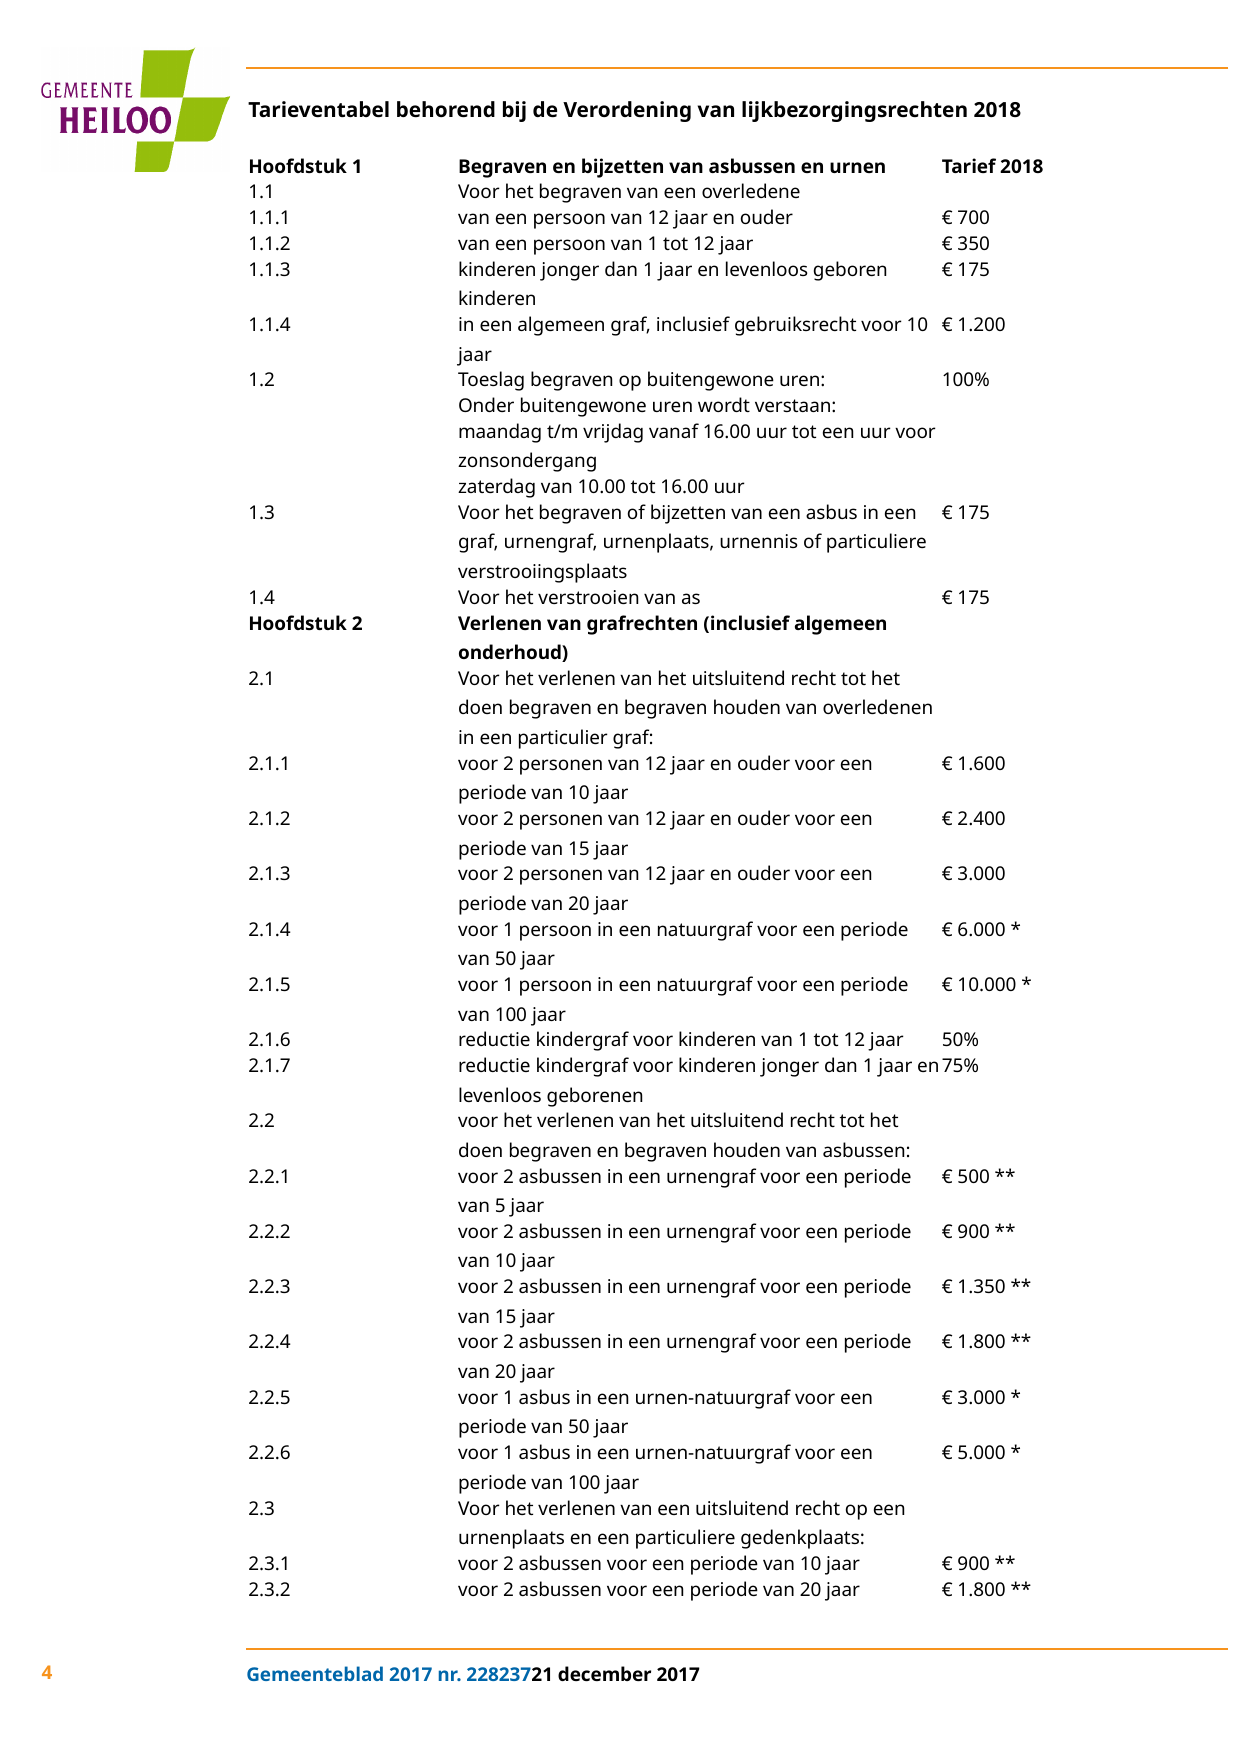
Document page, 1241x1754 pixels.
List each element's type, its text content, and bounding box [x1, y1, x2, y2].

table_cell € 500 ** [942, 1163, 1152, 1218]
table_header Hoofdstuk 1 [248, 153, 458, 179]
table_cell 2.2.3 [248, 1274, 458, 1329]
table_cell [942, 392, 1152, 418]
table_cell € 2.400 [942, 805, 1152, 861]
table_cell 100% [942, 367, 1152, 392]
table_cell € 700 [942, 205, 1152, 230]
table_cell Voor het verlenen van een uitsluitend recht op een urnenplaats en een particuliere gedenkplaats: [458, 1495, 942, 1550]
table_cell voor 2 personen van 12 jaar en ouder voor een periode van 20 jaar [458, 861, 942, 916]
table_cell [942, 473, 1152, 499]
table_cell voor 1 asbus in een urnen-natuurgraf voor een periode van 50 jaar [458, 1384, 942, 1439]
table_cell zaterdag van 10.00 tot 16.00 uur [458, 473, 942, 499]
table_cell 2.1.1 [248, 750, 458, 805]
table_cell voor 1 persoon in een natuurgraf voor een periode van 50 jaar [458, 916, 942, 971]
table_cell reductie kindergraf voor kinderen van 1 tot 12 jaar [458, 1026, 942, 1052]
table_cell [248, 418, 458, 473]
table_cell 1.1.1 [248, 205, 458, 230]
table_cell € 1.600 [942, 750, 1152, 805]
table_cell voor 2 asbussen in een urnengraf voor een periode van 10 jaar [458, 1218, 942, 1273]
table_cell van een persoon van 12 jaar en ouder [458, 205, 942, 230]
table_cell 2.2.5 [248, 1384, 458, 1439]
table_cell € 175 [942, 584, 1152, 610]
table_cell van een persoon van 1 tot 12 jaar [458, 230, 942, 256]
table_cell 2.3.1 [248, 1550, 458, 1576]
table_cell 2.1 [248, 665, 458, 750]
table_cell € 175 [942, 256, 1152, 311]
table_cell 75% [942, 1052, 1152, 1107]
table_cell [942, 665, 1152, 750]
table_cell € 1.200 [942, 311, 1152, 367]
table_cell [942, 1108, 1152, 1163]
table_cell voor het verlenen van het uitsluitend recht tot het doen begraven en begraven houden van asbussen: [458, 1108, 942, 1163]
table_cell Hoofdstuk 2 [248, 610, 458, 665]
table_cell € 5.000 * [942, 1439, 1152, 1495]
table_cell voor 1 persoon in een natuurgraf voor een periode van 100 jaar [458, 971, 942, 1026]
table_cell [942, 1495, 1152, 1550]
table_cell 1.2 [248, 367, 458, 392]
table_cell Onder buitengewone uren wordt verstaan: [458, 392, 942, 418]
table_cell [942, 179, 1152, 204]
table_cell € 350 [942, 230, 1152, 256]
picture [41, 47, 231, 172]
table_cell € 3.000 [942, 861, 1152, 916]
text Tarieventabel behorend bij de Verordening van lijkbezorgingsrechten 2018 [248, 95, 1152, 123]
table_cell 1.1.3 [248, 256, 458, 311]
table_cell € 1.800 ** [942, 1329, 1152, 1384]
table_cell 2.1.7 [248, 1052, 458, 1107]
table_cell 1.1 [248, 179, 458, 204]
table_cell reductie kindergraf voor kinderen jonger dan 1 jaar en levenloos geborenen [458, 1052, 942, 1107]
table_cell 2.1.2 [248, 805, 458, 861]
table_cell 2.3 [248, 1495, 458, 1550]
table_cell 2.1.6 [248, 1026, 458, 1052]
table_cell voor 2 asbussen in een urnengraf voor een periode van 5 jaar [458, 1163, 942, 1218]
table_cell [942, 418, 1152, 473]
table_cell Voor het verlenen van het uitsluitend recht tot het doen begraven en begraven houden van overledenen in een particulier graf: [458, 665, 942, 750]
table_header Begraven en bijzetten van asbussen en urnen [458, 153, 942, 179]
table_cell 1.3 [248, 499, 458, 584]
table_cell € 175 [942, 499, 1152, 584]
table_cell 2.2.1 [248, 1163, 458, 1218]
table_cell Voor het verstrooien van as [458, 584, 942, 610]
table_cell 2.3.2 [248, 1576, 458, 1601]
table_cell maandag t/m vrijdag vanaf 16.00 uur tot een uur voor zonsondergang [458, 418, 942, 473]
table_cell voor 2 personen van 12 jaar en ouder voor een periode van 10 jaar [458, 750, 942, 805]
table_cell voor 2 asbussen voor een periode van 10 jaar [458, 1550, 942, 1576]
table_cell voor 1 asbus in een urnen-natuurgraf voor een periode van 100 jaar [458, 1439, 942, 1495]
table_cell Toeslag begraven op buitengewone uren: [458, 367, 942, 392]
table_cell 2.1.3 [248, 861, 458, 916]
table_cell voor 2 asbussen voor een periode van 20 jaar [458, 1576, 942, 1601]
table_header Tarief 2018 [942, 153, 1152, 179]
table_cell kinderen jonger dan 1 jaar en levenloos geboren kinderen [458, 256, 942, 311]
table_cell € 1.350 ** [942, 1274, 1152, 1329]
table_cell € 900 ** [942, 1550, 1152, 1576]
table_cell voor 2 asbussen in een urnengraf voor een periode van 15 jaar [458, 1274, 942, 1329]
table_cell 2.1.5 [248, 971, 458, 1026]
table_cell [942, 610, 1152, 665]
table_cell 2.2 [248, 1108, 458, 1163]
table_cell € 10.000 * [942, 971, 1152, 1026]
table_cell Voor het begraven of bijzetten van een asbus in een graf, urnengraf, urnenplaats, urnennis of particuliere verstrooiingsplaats [458, 499, 942, 584]
table_cell 2.2.2 [248, 1218, 458, 1273]
table_cell € 6.000 * [942, 916, 1152, 971]
table_cell Voor het begraven van een overledene [458, 179, 942, 204]
table_cell voor 2 asbussen in een urnengraf voor een periode van 20 jaar [458, 1329, 942, 1384]
table_cell € 3.000 * [942, 1384, 1152, 1439]
table_cell Verlenen van grafrechten (inclusief algemeen onderhoud) [458, 610, 942, 665]
table_cell voor 2 personen van 12 jaar en ouder voor een periode van 15 jaar [458, 805, 942, 861]
table_cell € 900 ** [942, 1218, 1152, 1273]
table_cell 2.2.4 [248, 1329, 458, 1384]
table_cell 2.2.6 [248, 1439, 458, 1495]
table_cell € 1.800 ** [942, 1576, 1152, 1601]
table_cell 50% [942, 1026, 1152, 1052]
table_cell [248, 473, 458, 499]
table_cell 1.4 [248, 584, 458, 610]
table_cell [248, 392, 458, 418]
table_cell in een algemeen graf, inclusief gebruiksrecht voor 10 jaar [458, 311, 942, 367]
table_cell 2.1.4 [248, 916, 458, 971]
table_cell 1.1.4 [248, 311, 458, 367]
table_cell 1.1.2 [248, 230, 458, 256]
